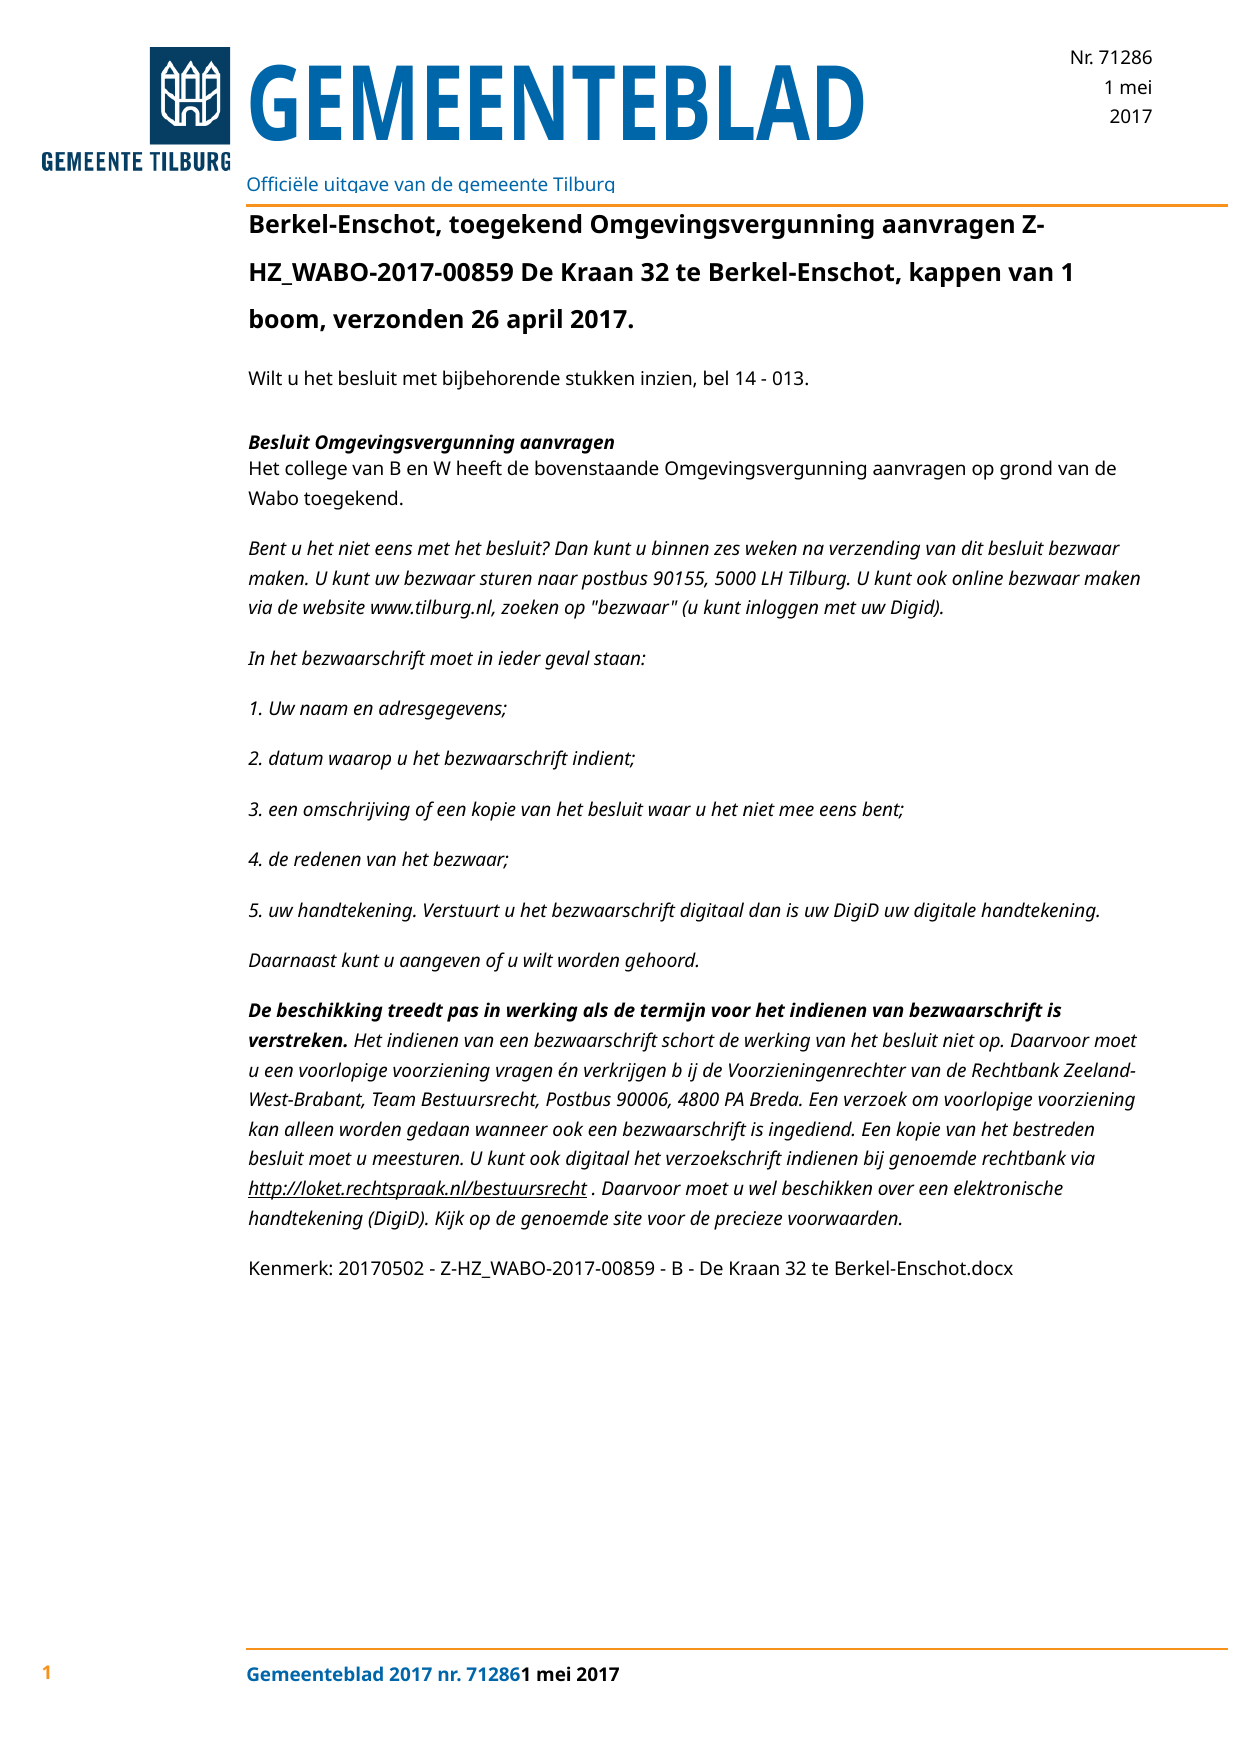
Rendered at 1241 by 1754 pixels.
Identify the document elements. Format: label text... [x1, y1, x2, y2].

text 5. uw handtekening. Verstuurt u het bezwaarschrift digitaal dan is uw DigiD uw digitale handtekening. [248, 897, 1152, 923]
text De beschikking treedt pas in werking als de termijn voor het indienen van bezwaarschrift is verstreken. Het indienen van een bezwaarschrift schort de werking van het besluit niet op. Daarvoor moet u een voorlopige voorziening vragen én verkrijgen b ij de Voorzieningenrechter van de Rechtbank Zeeland-West-Brabant, Team Bestuursrecht, Postbus 90006, 4800 PA Breda. Een verzoek om voorlopige voorziening kan alleen worden gedaan wanneer ook een bezwaarschrift is ingediend. Een kopie van het bestreden besluit moet u meesturen. U kunt ook digitaal het verzoekschrift indienen bij genoemde rechtbank via http://loket.rechtspraak.nl/bestuursrecht . Daarvoor moet u wel beschikken over een elektronische handtekening (DigiD). Kijk op de genoemde site voor de precieze voorwaarden. [248, 998, 1152, 1231]
text Berkel-Enschot, toegekend Omgevingsvergunning aanvragen Z-HZ_WABO-2017-00859 De Kraan 32 te Berkel-Enschot, kappen van 1 boom, verzonden 26 april 2017. [248, 207, 1152, 336]
text Het college van B en W heeft de bovenstaande Omgevingsvergunning aanvragen op grond van de Wabo toegekend. [248, 455, 1152, 511]
text Wilt u het besluit met bijbehorende stukken inzien, bel 14 - 013. [248, 366, 1152, 391]
text Daarnaast kunt u aangeven of u wilt worden gehoord. [248, 947, 1152, 973]
text 3. een omschrijving of een kopie van het besluit waar u het niet mee eens bent; [248, 796, 1152, 822]
text 2. datum waarop u het bezwaarschrift indient; [248, 746, 1152, 771]
text Kenmerk: 20170502 - Z-HZ_WABO-2017-00859 - B - De Kraan 32 te Berkel-Enschot.docx [248, 1255, 1152, 1281]
text 4. de redenen van het bezwaar; [248, 846, 1152, 872]
text In het bezwaarschrift moet in ieder geval staan: [248, 645, 1152, 671]
picture [41, 47, 231, 172]
text Bent u het niet eens met het besluit? Dan kunt u binnen zes weken na verzending van dit besluit bezwaar maken. U kunt uw bezwaar sturen naar postbus 90155, 5000 LH Tilburg. U kunt ook online bezwaar maken via de website www.tilburg.nl, zoeken op "bezwaar" (u kunt inloggen met uw Digid). [248, 535, 1152, 620]
text Besluit Omgevingsvergunning aanvragen [248, 429, 1152, 455]
text 1. Uw naam en adresgegevens; [248, 695, 1152, 721]
